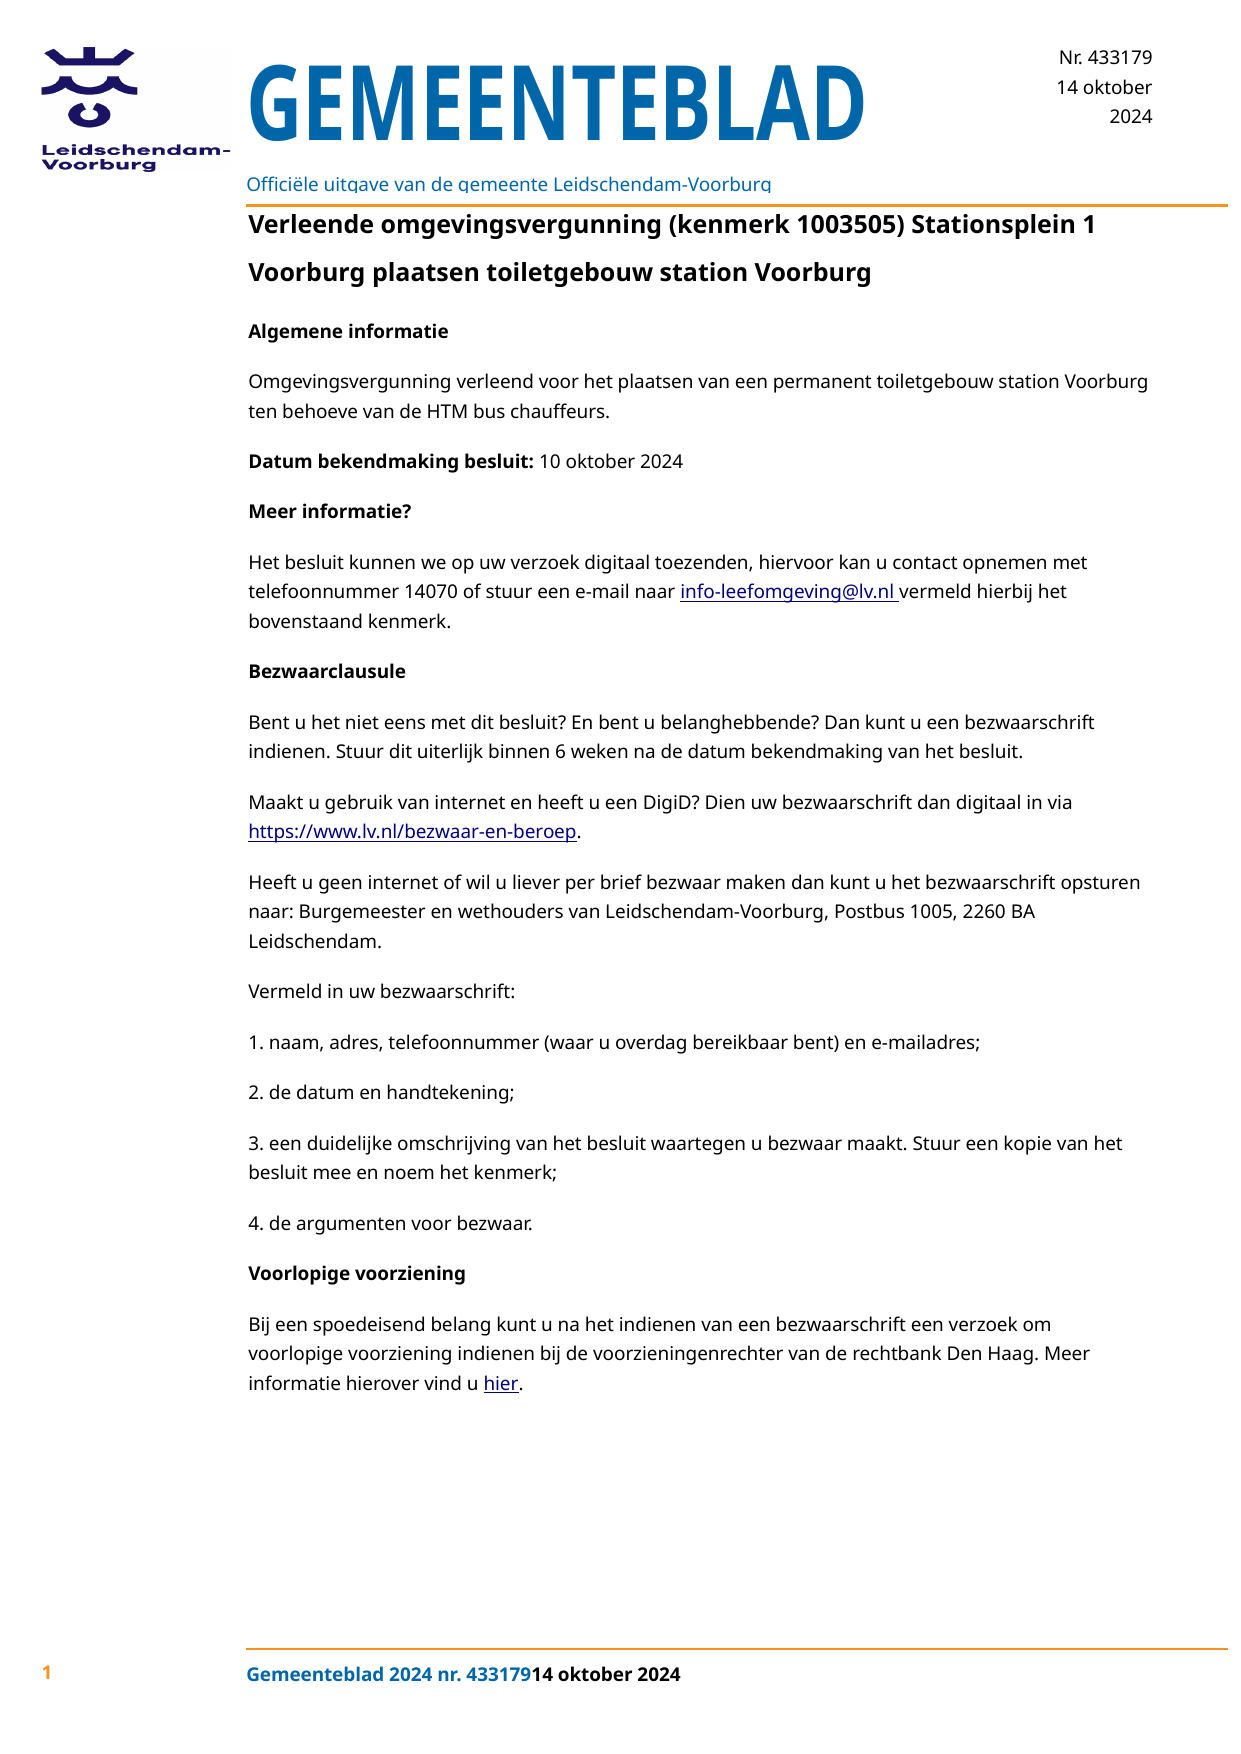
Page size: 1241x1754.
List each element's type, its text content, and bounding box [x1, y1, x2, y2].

text Vermeld in uw bezwaarschrift: [248, 979, 1152, 1004]
text Bent u het niet eens met dit besluit? En bent u belanghebbende? Dan kunt u een bezwaarschrift indienen. Stuur dit uiterlijk binnen 6 weken na de datum bekendmaking van het besluit. [248, 709, 1152, 764]
text Maakt u gebruik van internet en heeft u een DigiD? Dien uw bezwaarschrift dan digitaal in via https://www.lv.nl/bezwaar-en-beroep. [248, 789, 1152, 844]
text Algemene informatie [248, 318, 1152, 344]
text 3. een duidelijke omschrijving van het besluit waartegen u bezwaar maakt. Stuur een kopie van het besluit mee en noem het kenmerk; [248, 1130, 1152, 1185]
text Verleende omgevingsvergunning (kenmerk 1003505) Stationsplein 1 Voorburg plaatsen toiletgebouw station Voorburg [248, 207, 1152, 288]
text Bezwaarclausule [248, 659, 1152, 684]
text 2. de datum en handtekening; [248, 1079, 1152, 1105]
text Omgevingsvergunning verleend voor het plaatsen van een permanent toiletgebouw station Voorburg ten behoeve van de HTM bus chauffeurs. [248, 368, 1152, 424]
text Meer informatie? [248, 499, 1152, 524]
text Voorlopige voorziening [248, 1260, 1152, 1286]
picture [41, 47, 231, 172]
text Het besluit kunnen we op uw verzoek digitaal toezenden, hiervoor kan u contact opnemen met telefoonnummer 14070 of stuur een e-mail naar info-leefomgeving@lv.nl vermeld hierbij het bovenstaand kenmerk. [248, 549, 1152, 634]
text 4. de argumenten voor bezwaar. [248, 1210, 1152, 1236]
text Heeft u geen internet of wil u liever per brief bezwaar maken dan kunt u het bezwaarschrift opsturen naar: Burgemeester en wethouders van Leidschendam-Voorburg, Postbus 1005, 2260 BA Leidschendam. [248, 869, 1152, 954]
text 1. naam, adres, telefoonnummer (waar u overdag bereikbaar bent) en e-mailadres; [248, 1029, 1152, 1055]
text Bij een spoedeisend belang kunt u na het indienen van een bezwaarschrift een verzoek om voorlopige voorziening indienen bij de voorzieningenrechter van de rechtbank Den Haag. Meer informatie hierover vind u hier. [248, 1311, 1152, 1396]
text Datum bekendmaking besluit: 10 oktober 2024 [248, 448, 1152, 474]
